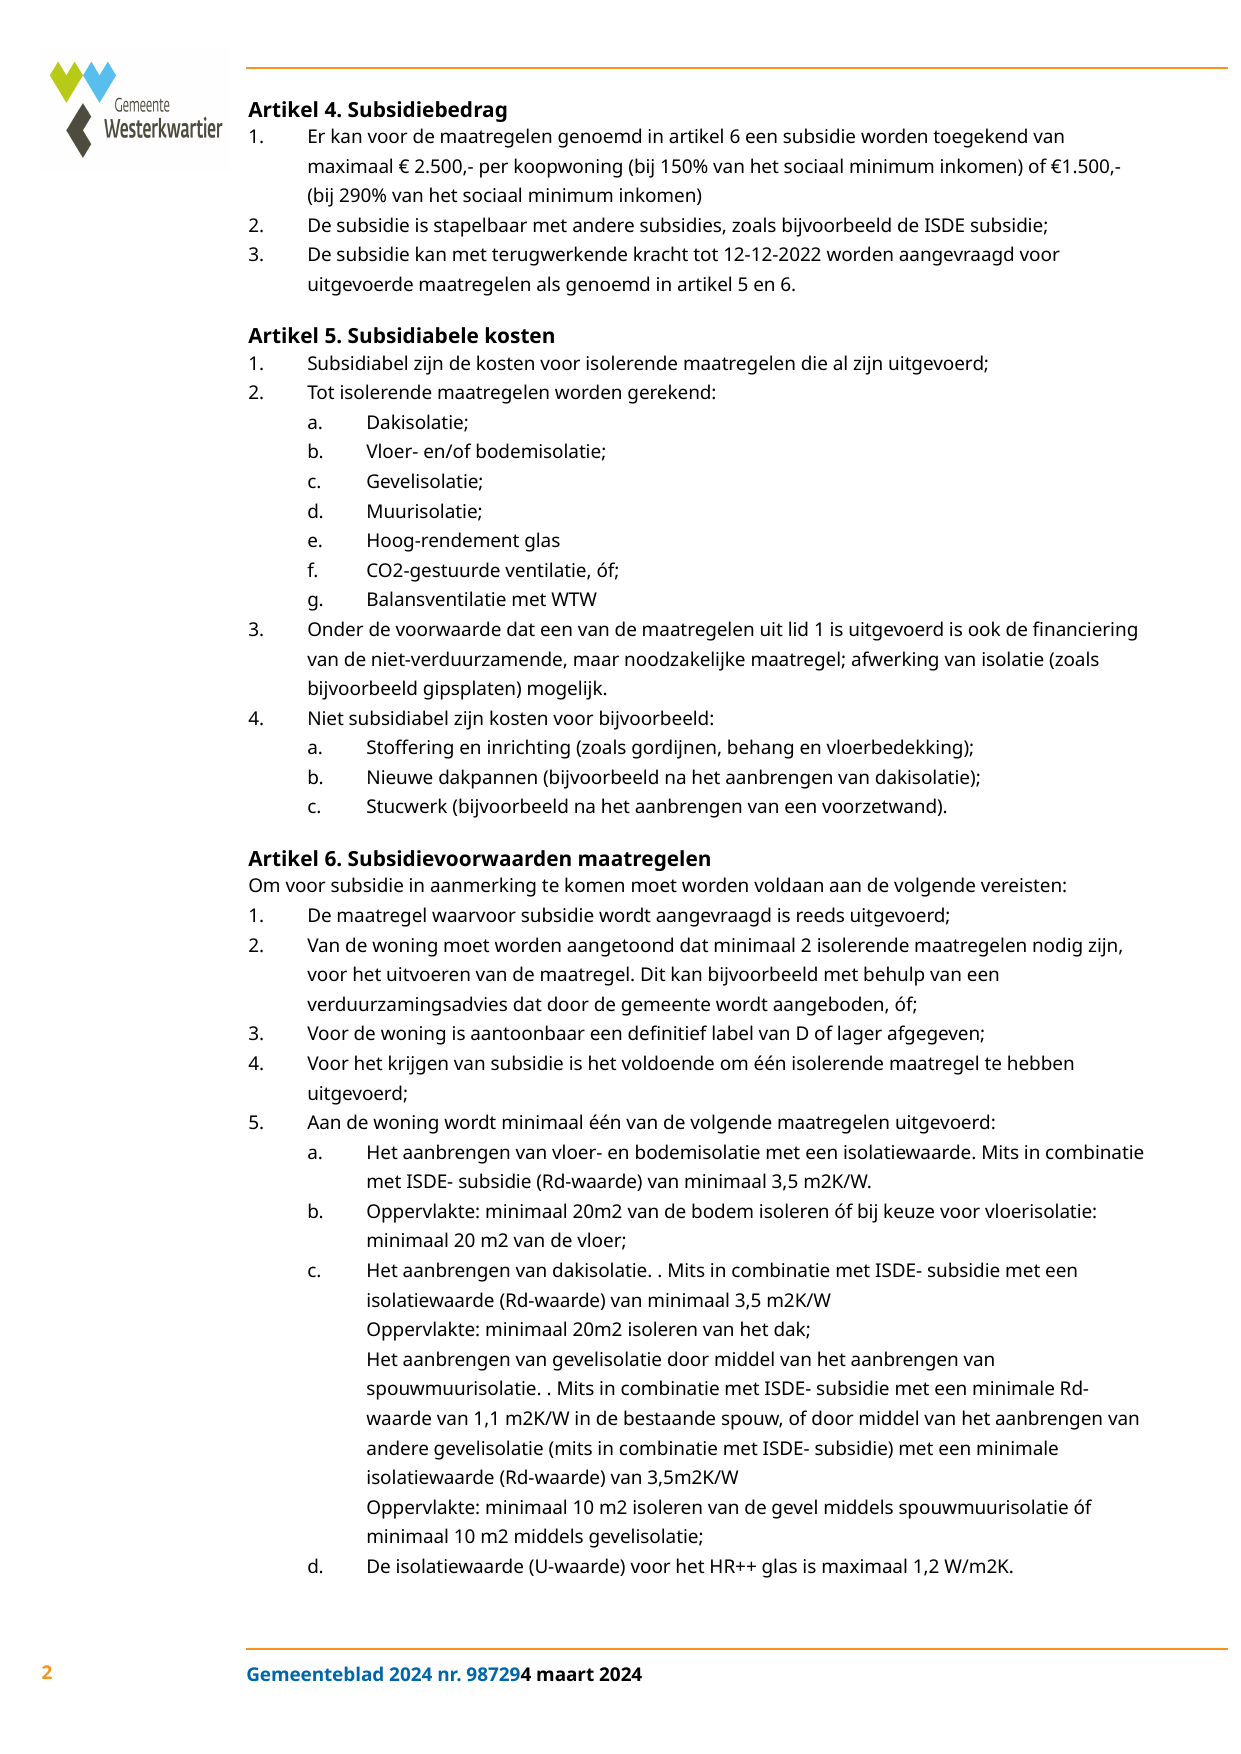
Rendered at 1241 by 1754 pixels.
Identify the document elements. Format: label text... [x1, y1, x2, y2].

list Vloer- en/of bodemisolatie; [307, 439, 1152, 464]
list Gevelisolatie; [307, 468, 1152, 494]
list Aan de woning wordt minimaal één van de volgende maatregelen uitgevoerd: [248, 1109, 1152, 1135]
list Dakisolatie; [307, 409, 1152, 435]
list Het aanbrengen van dakisolatie. . Mits in combinatie met ISDE- subsidie met een isolatiewaarde (Rd-waarde) van minimaal 3,5 m2K/W [307, 1257, 1152, 1312]
list Er kan voor de maatregelen genoemd in artikel 6 een subsidie worden toegekend van maximaal € 2.500,- per koopwoning (bij 150% van het sociaal minimum inkomen) of €1.500,- (bij 290% van het sociaal minimum inkomen) [248, 123, 1152, 208]
list Voor het krijgen van subsidie is het voldoende om één isolerende maatregel te hebben uitgevoerd; [248, 1050, 1152, 1105]
list Niet subsidiabel zijn kosten voor bijvoorbeeld: [248, 705, 1152, 731]
list De maatregel waarvoor subsidie wordt aangevraagd is reeds uitgevoerd; [248, 902, 1152, 928]
list Van de woning moet worden aangetoond dat minimaal 2 isolerende maatregelen nodig zijn, voor het uitvoeren van de maatregel. Dit kan bijvoorbeeld met behulp van een verduurzamingsadvies dat door de gemeente wordt aangeboden, óf; [248, 932, 1152, 1017]
list Stucwerk (bijvoorbeeld na het aanbrengen van een voorzetwand). [307, 794, 1152, 819]
list Het aanbrengen van vloer- en bodemisolatie met een isolatiewaarde. Mits in combinatie met ISDE- subsidie (Rd-waarde) van minimaal 3,5 m2K/W. [307, 1139, 1152, 1194]
list Subsidiabel zijn de kosten voor isolerende maatregelen die al zijn uitgevoerd; [248, 350, 1152, 376]
text Om voor subsidie in aanmerking te komen moet worden voldaan aan de volgende vereisten: [248, 873, 1152, 898]
list Voor de woning is aantoonbaar een definitief label van D of lager afgegeven; [248, 1021, 1152, 1046]
list De isolatiewaarde (U-waarde) voor het HR++ glas is maximaal 1,2 W/m2K. [307, 1553, 1152, 1579]
list Nieuwe dakpannen (bijvoorbeeld na het aanbrengen van dakisolatie); [307, 764, 1152, 790]
list Het aanbrengen van gevelisolatie door middel van het aanbrengen van spouwmuurisolatie. . Mits in combinatie met ISDE- subsidie met een minimale Rd-waarde van 1,1 m2K/W in de bestaande spouw, of door middel van het aanbrengen van andere gevelisolatie (mits in combinatie met ISDE- subsidie) met een minimale isolatiewaarde (Rd-waarde) van 3,5m2K/W [307, 1346, 1152, 1490]
list Oppervlakte: minimaal 20m2 isoleren van het dak; [307, 1316, 1152, 1342]
text Artikel 5. Subsidiabele kosten [248, 322, 1152, 350]
picture [41, 47, 231, 172]
list Oppervlakte: minimaal 20m2 van de bodem isoleren óf bij keuze voor vloerisolatie: minimaal 20 m2 van de vloer; [307, 1198, 1152, 1253]
list CO2-gestuurde ventilatie, óf; [307, 557, 1152, 583]
text Artikel 4. Subsidiebedrag [248, 95, 1152, 123]
list Tot isolerende maatregelen worden gerekend: [248, 379, 1152, 405]
list Onder de voorwaarde dat een van de maatregelen uit lid 1 is uitgevoerd is ook de financiering van de niet-verduurzamende, maar noodzakelijke maatregel; afwerking van isolatie (zoals bijvoorbeeld gipsplaten) mogelijk. [248, 616, 1152, 701]
text Artikel 6. Subsidievoorwaarden maatregelen [248, 844, 1152, 873]
list De subsidie kan met terugwerkende kracht tot 12-12-2022 worden aangevraagd voor uitgevoerde maatregelen als genoemd in artikel 5 en 6. [248, 242, 1152, 297]
list Balansventilatie met WTW [307, 587, 1152, 612]
list Stoffering en inrichting (zoals gordijnen, behang en vloerbedekking); [307, 734, 1152, 760]
list De subsidie is stapelbaar met andere subsidies, zoals bijvoorbeeld de ISDE subsidie; [248, 212, 1152, 238]
list Hoog-rendement glas [307, 527, 1152, 553]
list Oppervlakte: minimaal 10 m2 isoleren van de gevel middels spouwmuurisolatie óf minimaal 10 m2 middels gevelisolatie; [307, 1494, 1152, 1549]
list Muurisolatie; [307, 498, 1152, 524]
